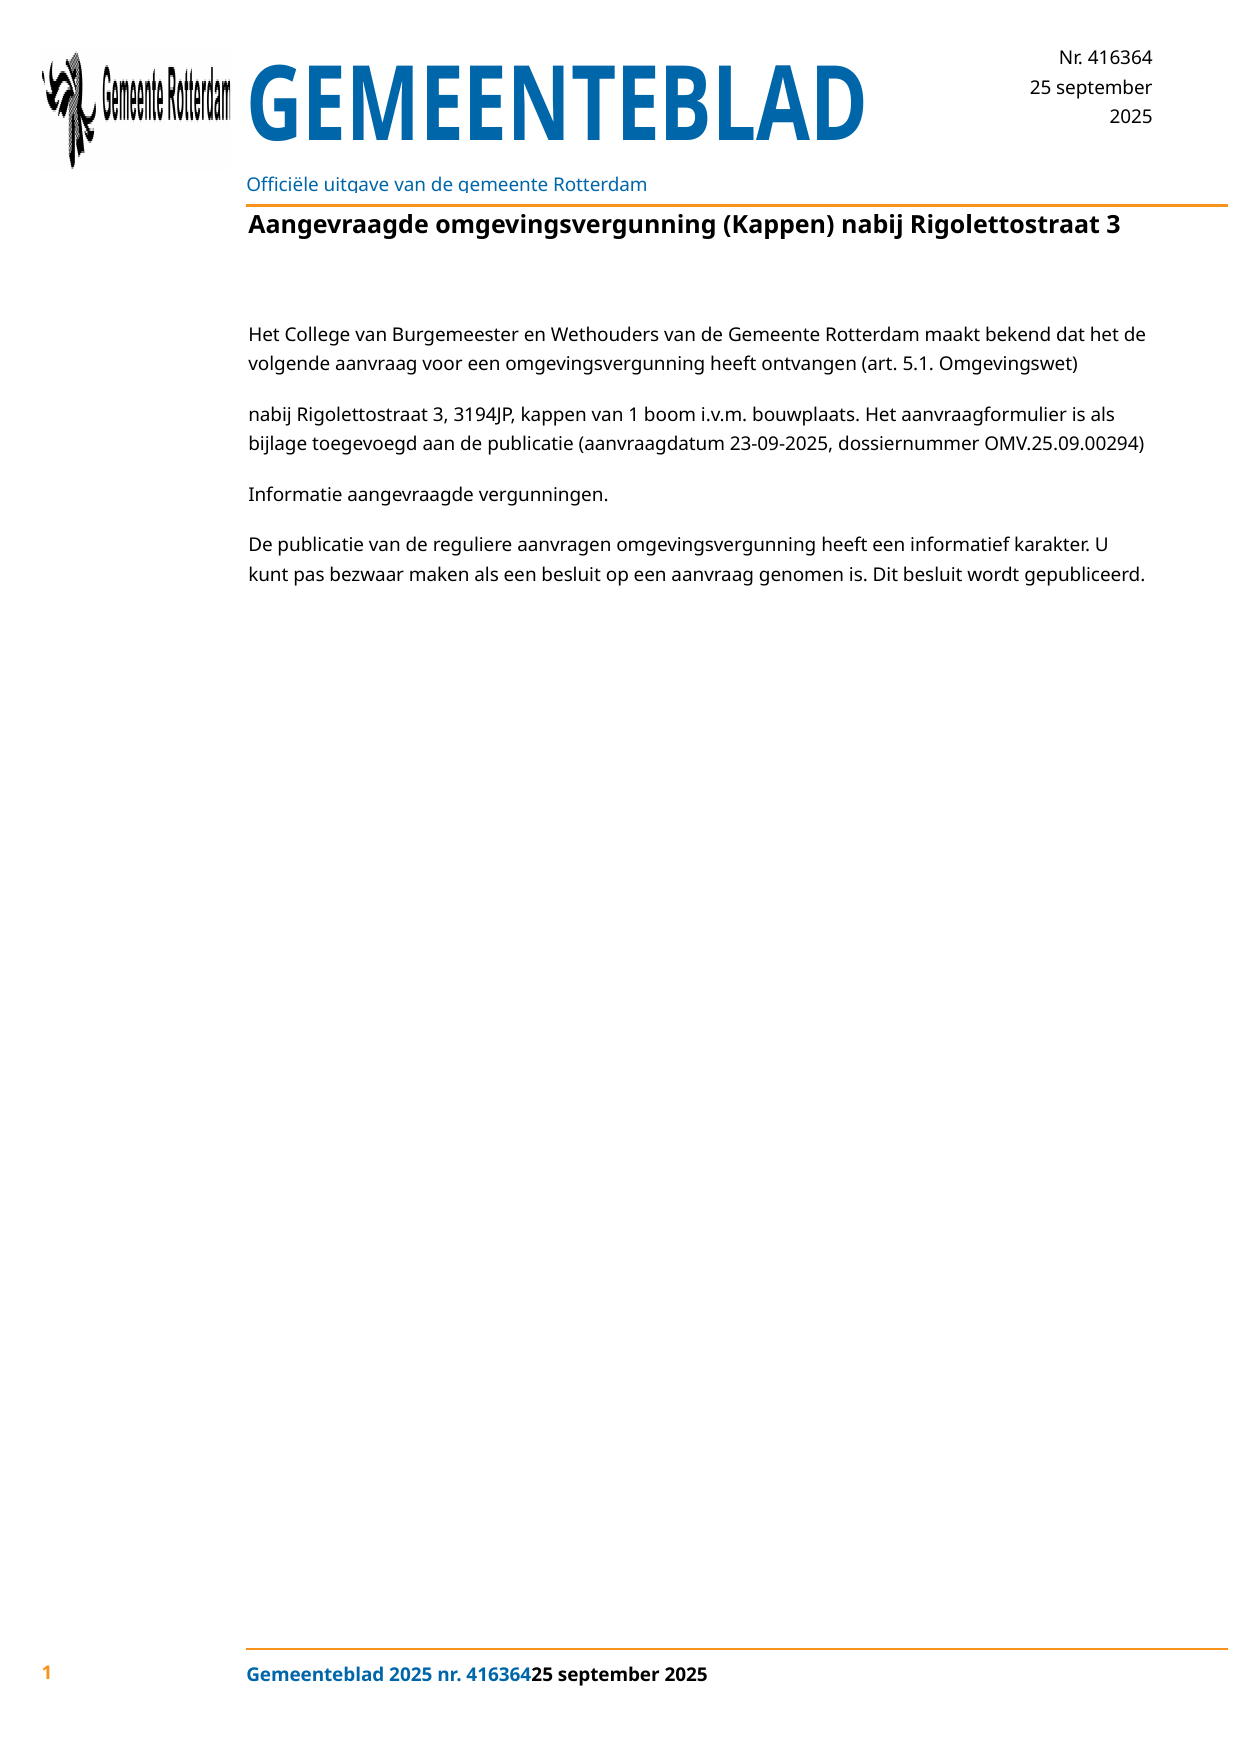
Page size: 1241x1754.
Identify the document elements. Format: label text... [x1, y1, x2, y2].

picture [41, 47, 231, 172]
text Aangevraagde omgevingsvergunning (Kappen) nabij Rigolettostraat 3 [248, 207, 1152, 241]
text nabij Rigolettostraat 3, 3194JP, kappen van 1 boom i.v.m. bouwplaats. Het aanvraagformulier is als bijlage toegevoegd aan de publicatie (aanvraagdatum 23-09-2025, dossiernummer OMV.25.09.00294) [248, 401, 1152, 456]
text Het College van Burgemeester en Wethouders van de Gemeente Rotterdam maakt bekend dat het de volgende aanvraag voor een omgevingsvergunning heeft ontvangen (art. 5.1. Omgevingswet) [248, 321, 1152, 376]
text De publicatie van de reguliere aanvragen omgevingsvergunning heeft een informatief karakter. U kunt pas bezwaar maken als een besluit op een aanvraag genomen is. Dit besluit wordt gepubliceerd. [248, 531, 1152, 586]
text Informatie aangevraagde vergunningen. [248, 481, 1152, 506]
